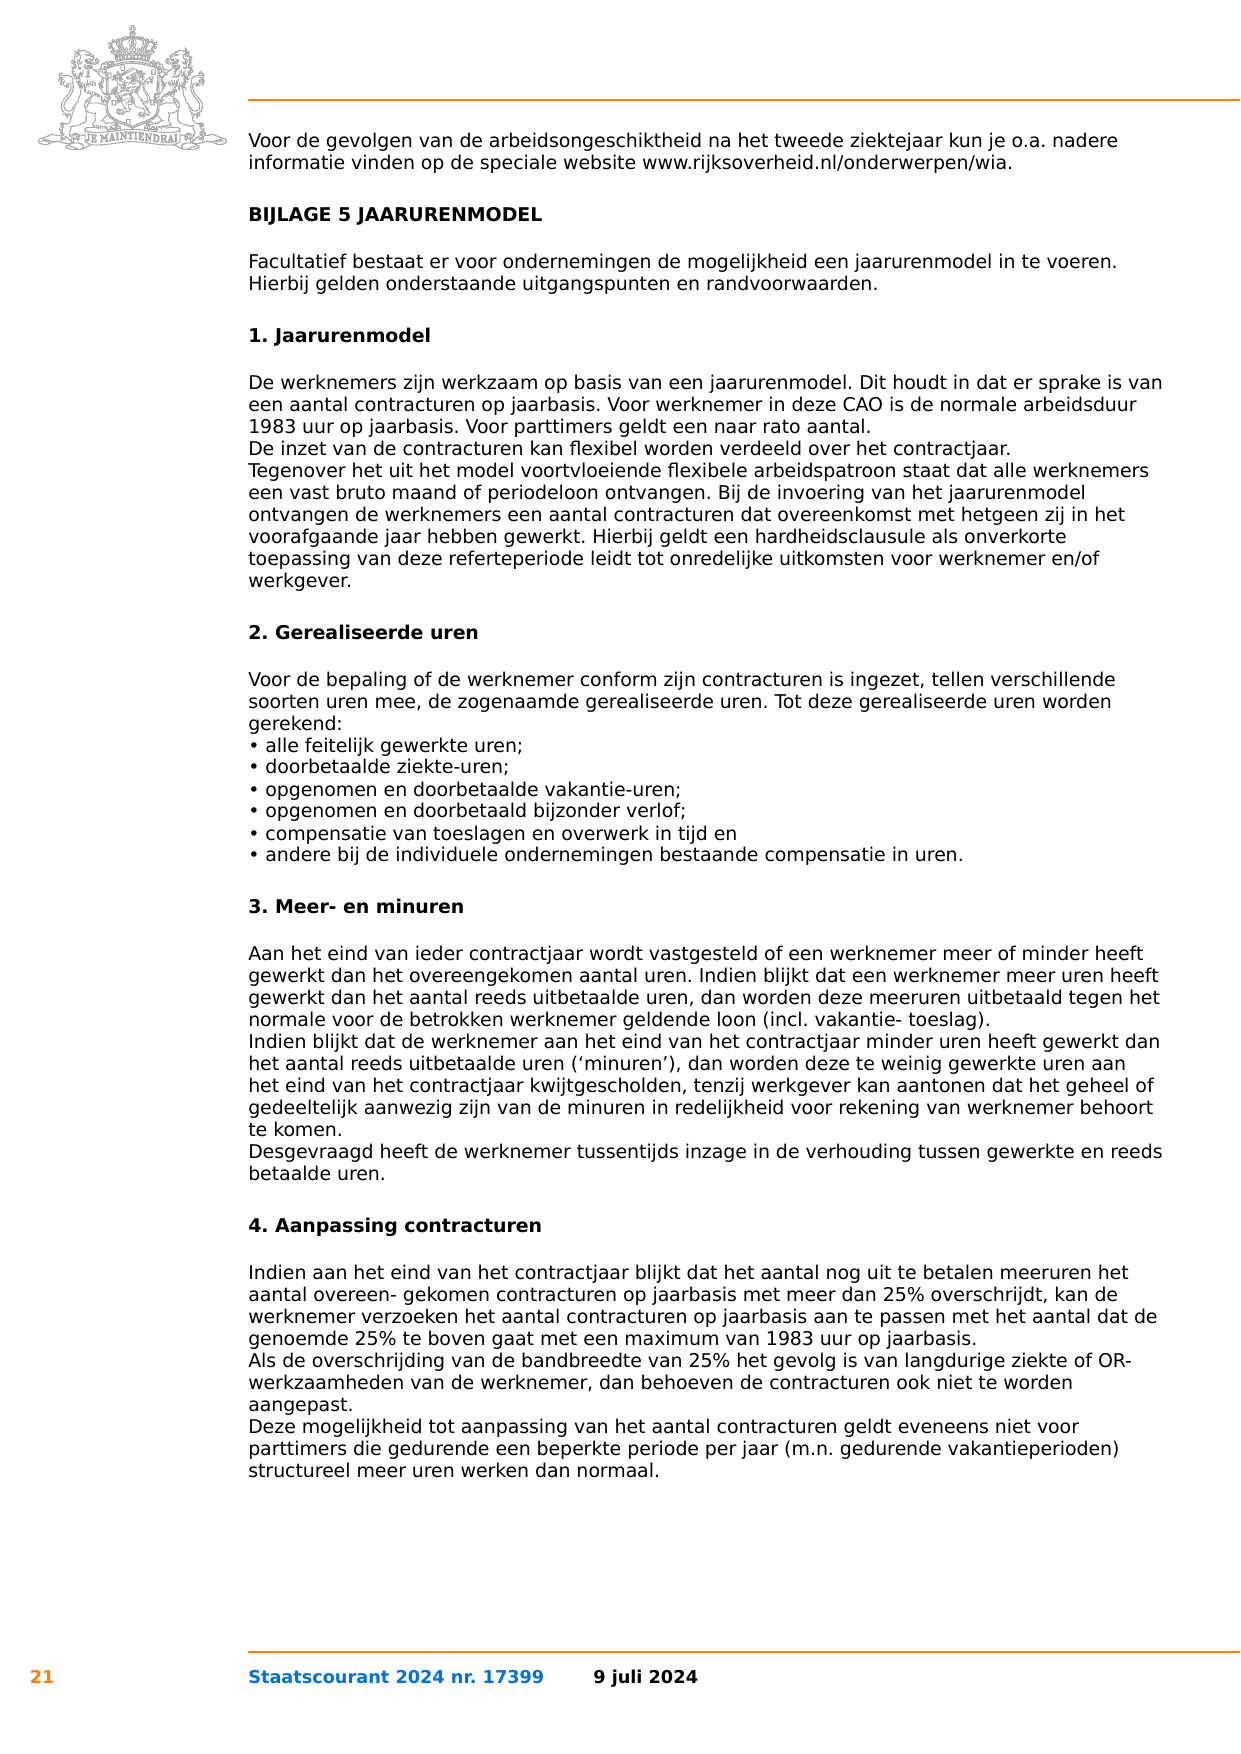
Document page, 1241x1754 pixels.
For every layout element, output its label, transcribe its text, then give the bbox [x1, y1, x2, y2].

subtitle 1. Jaarurenmodel [248, 325, 1163, 347]
text • compensatie van toeslagen en overwerk in tijd en [248, 822, 1163, 844]
subtitle 2. Gerealiseerde uren [248, 622, 1163, 643]
text De inzet van de contracturen kan flexibel worden verdeeld over het contractjaar. [248, 438, 1163, 460]
text Facultatief bestaat er voor ondernemingen de mogelijkheid een jaarurenmodel in te voeren. Hierbij gelden onderstaande uitgangspunten en randvoorwaarden. [248, 251, 1163, 295]
text Aan het eind van ieder contractjaar wordt vastgesteld of een werknemer meer of minder heeft gewerkt dan het overeengekomen aantal uren. Indien blijkt dat een werknemer meer uren heeft gewerkt dan het aantal reeds uitbetaalde uren, dan worden deze meeruren uitbetaald tegen het normale voor de betrokken werknemer geldende loon (incl. vakantie- toeslag). [248, 943, 1163, 1031]
subtitle BIJLAGE 5 JAARURENMODEL [248, 204, 1163, 226]
text Deze mogelijkheid tot aanpassing van het aantal contracturen geldt eveneens niet voor parttimers die gedurende een beperkte periode per jaar (m.n. gedurende vakantieperioden) structureel meer uren werken dan normaal. [248, 1416, 1163, 1482]
text • doorbetaalde ziekte-uren; [248, 756, 1163, 778]
subtitle 3. Meer- en minuren [248, 896, 1163, 918]
text Desgevraagd heeft de werknemer tussentijds inzage in de verhouding tussen gewerkte en reeds betaalde uren. [248, 1141, 1163, 1185]
text Indien blijkt dat de werknemer aan het eind van het contractjaar minder uren heeft gewerkt dan het aantal reeds uitbetaalde uren (‘minuren’), dan worden deze te weinig gewerkte uren aan het eind van het contractjaar kwijtgescholden, tenzij werkgever kan aantonen dat het geheel of gedeeltelijk aanwezig zijn van de minuren in redelijkheid voor rekening van werknemer behoort te komen. [248, 1031, 1163, 1141]
text • opgenomen en doorbetaald bijzonder verlof; [248, 800, 1163, 822]
text Als de overschrijding van de bandbreedte van 25% het gevolg is van langdurige ziekte of OR-werkzaamheden van de werknemer, dan behoeven de contracturen ook niet te worden aangepast. [248, 1350, 1163, 1416]
text • alle feitelijk gewerkte uren; [248, 734, 1163, 756]
text Voor de gevolgen van de arbeidsongeschiktheid na het tweede ziektejaar kun je o.a. nadere informatie vinden op de speciale website www.rijksoverheid.nl/onderwerpen/wia. [248, 130, 1163, 174]
text • opgenomen en doorbetaalde vakantie-uren; [248, 778, 1163, 800]
text Tegenover het uit het model voortvloeiende flexibele arbeidspatroon staat dat alle werknemers een vast bruto maand of periodeloon ontvangen. Bij de invoering van het jaarurenmodel ontvangen de werknemers een aantal contracturen dat overeenkomst met hetgeen zij in het voorafgaande jaar hebben gewerkt. Hierbij geldt een hardheidsclausule als onverkorte toepassing van deze referteperiode leidt tot onredelijke uitkomsten voor werknemer en/of werkgever. [248, 460, 1163, 592]
text Voor de bepaling of de werknemer conform zijn contracturen is ingezet, tellen verschillende soorten uren mee, de zogenaamde gerealiseerde uren. Tot deze gerealiseerde uren worden gerekend: [248, 668, 1163, 734]
text • andere bij de individuele ondernemingen bestaande compensatie in uren. [248, 844, 1163, 866]
subtitle 4. Aanpassing contracturen [248, 1215, 1163, 1237]
picture [38, 25, 227, 150]
text De werknemers zijn werkzaam op basis van een jaarurenmodel. Dit houdt in dat er sprake is van een aantal contracturen op jaarbasis. Voor werknemer in deze CAO is de normale arbeidsduur 1983 uur op jaarbasis. Voor parttimers geldt een naar rato aantal. [248, 372, 1163, 438]
text Indien aan het eind van het contractjaar blijkt dat het aantal nog uit te betalen meeruren het aantal overeen- gekomen contracturen op jaarbasis met meer dan 25% overschrijdt, kan de werknemer verzoeken het aantal contracturen op jaarbasis aan te passen met het aantal dat de genoemde 25% te boven gaat met een maximum van 1983 uur op jaarbasis. [248, 1262, 1163, 1350]
